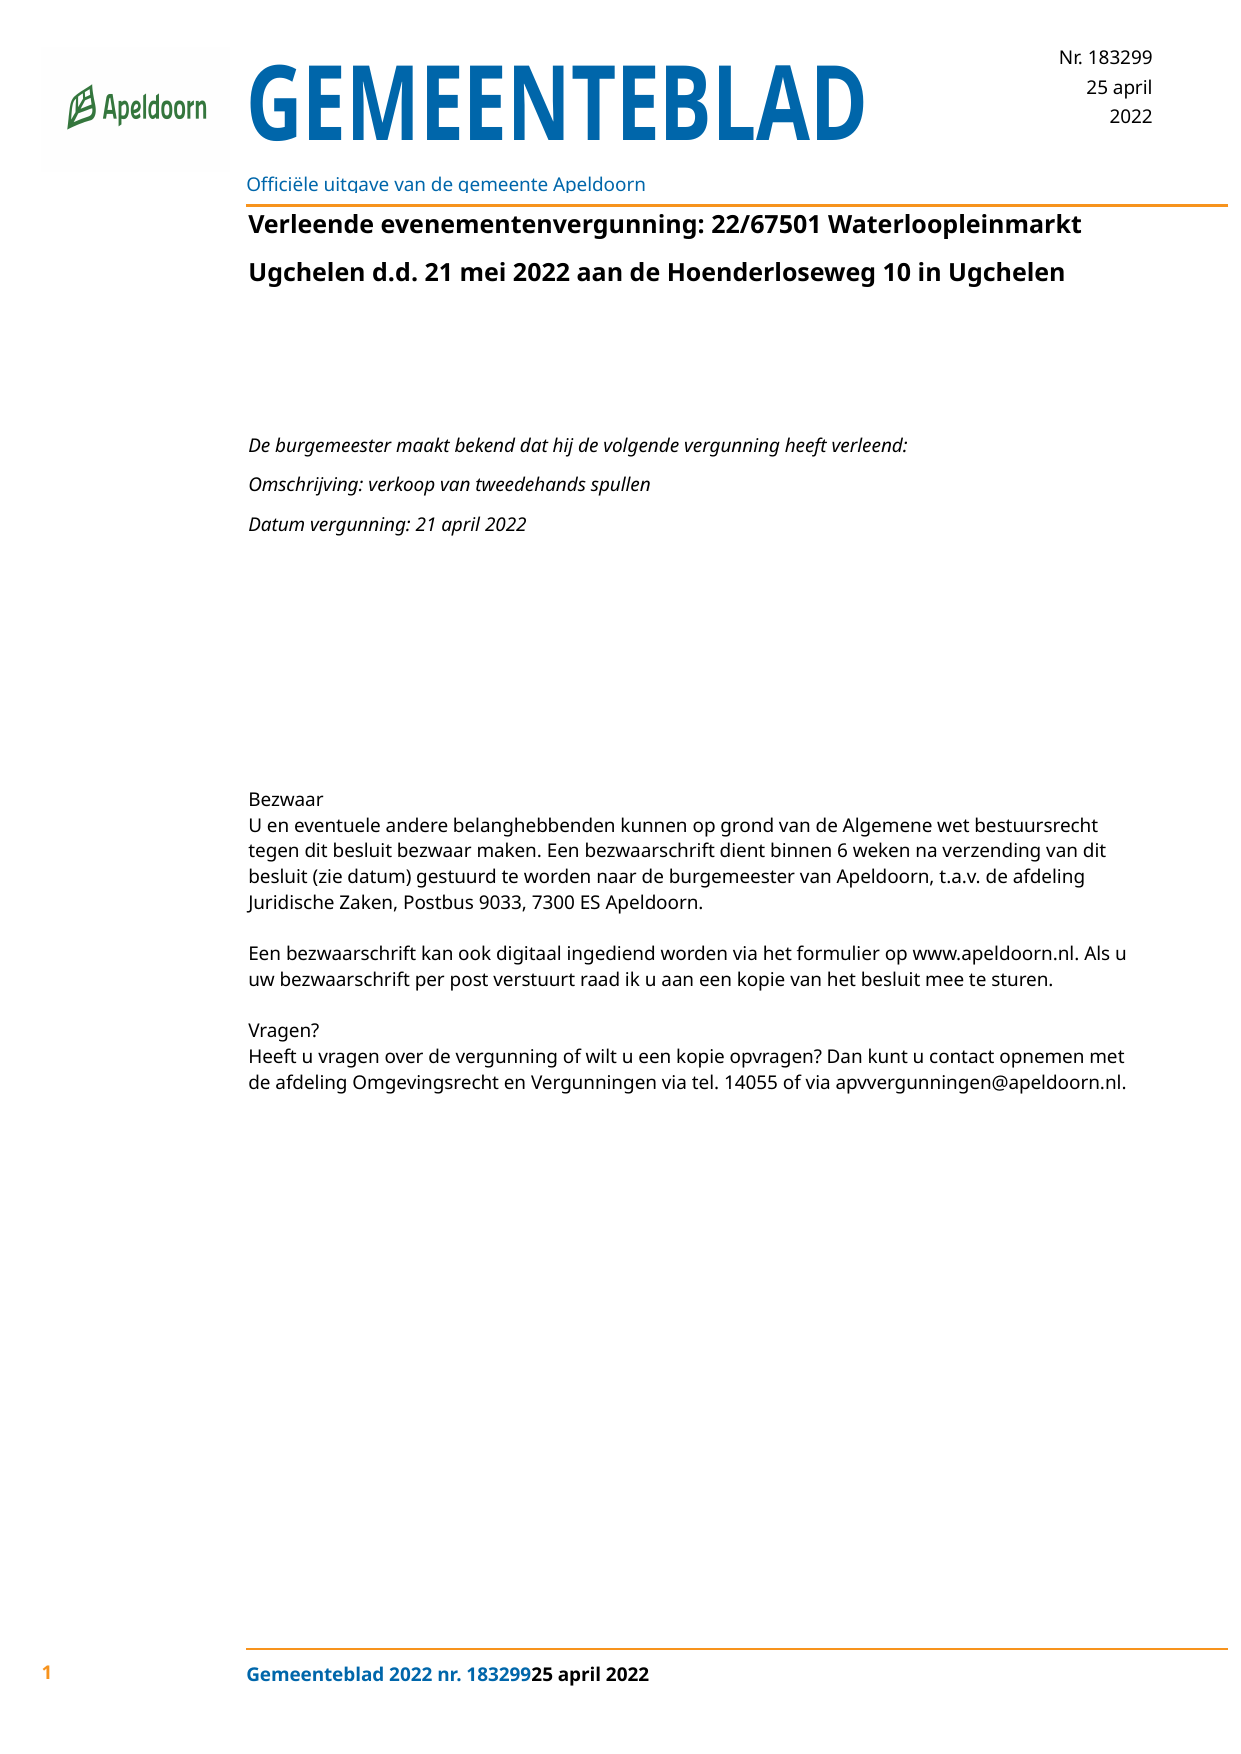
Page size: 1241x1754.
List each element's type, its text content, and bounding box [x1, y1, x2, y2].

text Bezwaar [248, 786, 1152, 812]
picture [41, 47, 231, 172]
text U en eventuele andere belanghebbenden kunnen op grond van de Algemene wet bestuursrecht tegen dit besluit bezwaar maken. Een bezwaarschrift dient binnen 6 weken na verzending van dit besluit (zie datum) gestuurd te worden naar de burgemeester van Apeldoorn, t.a.v. de afdeling Juridische Zaken, Postbus 9033, 7300 ES Apeldoorn. [248, 812, 1152, 915]
text Vragen? [248, 1018, 1152, 1043]
text Heeft u vragen over de vergunning of wilt u een kopie opvragen? Dan kunt u contact opnemen met de afdeling Omgevingsrecht en Vergunningen via tel. 14055 of via apvvergunningen@apeldoorn.nl. [248, 1043, 1152, 1095]
text Datum vergunning: 21 april 2022 [248, 511, 1152, 537]
text De burgemeester maakt bekend dat hij de volgende vergunning heeft verleend: [248, 432, 1152, 458]
text Verleende evenementenvergunning: 22/67501 Waterloopleinmarkt Ugchelen d.d. 21 mei 2022 aan de Hoenderloseweg 10 in Ugchelen [248, 207, 1152, 288]
text Omschrijving: verkoop van tweedehands spullen [248, 472, 1152, 497]
text Een bezwaarschrift kan ook digitaal ingediend worden via het formulier op www.apeldoorn.nl. Als u uw bezwaarschrift per post verstuurt raad ik u aan een kopie van het besluit mee te sturen. [248, 940, 1152, 992]
